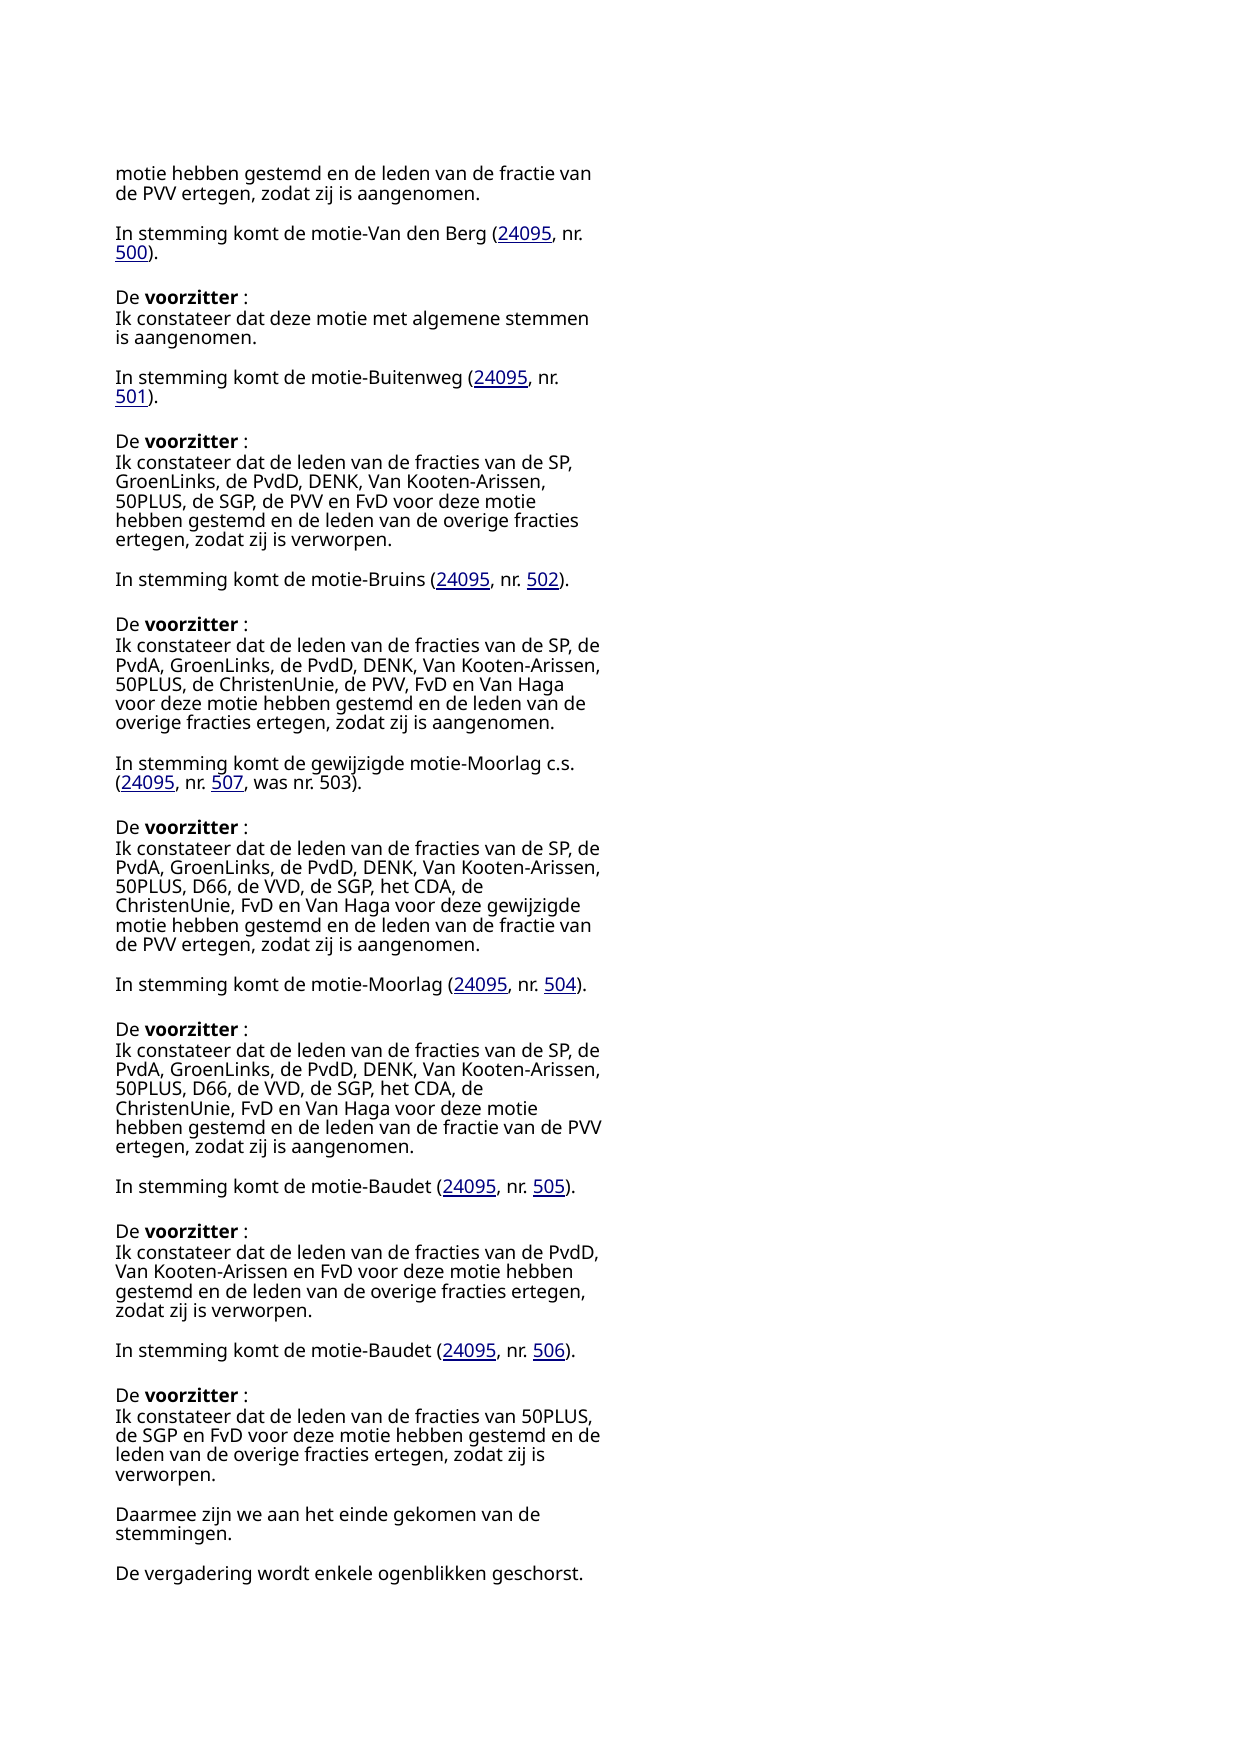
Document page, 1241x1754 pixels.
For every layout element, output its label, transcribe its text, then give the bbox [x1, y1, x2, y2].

text De voorzitter : [115, 1382, 605, 1408]
text In stemming komt de motie-Bruins (24095, nr. 502). [115, 571, 605, 591]
text Ik constateer dat de leden van de fracties van de SP, de PvdA, GroenLinks, de PvdD, DENK, Van Kooten-Arissen, 50PLUS, D66, de VVD, de SGP, het CDA, de ChristenUnie, FvD en Van Haga voor deze gewijzigde motie hebben gestemd en de leden van de fractie van de PVV ertegen, zodat zij is aangenomen. [115, 839, 605, 955]
text motie hebben gestemd en de leden van de fractie van de PVV ertegen, zodat zij is aangenomen. [115, 165, 605, 204]
text Daarmee zijn we aan het einde gekomen van de stemmingen. [115, 1506, 605, 1544]
text De voorzitter : [115, 428, 605, 454]
text De voorzitter : [115, 814, 605, 839]
text In stemming komt de motie-Buitenweg (24095, nr. 501). [115, 369, 605, 408]
text De vergadering wordt enkele ogenblikken geschorst. [115, 1565, 605, 1584]
text De voorzitter : [115, 284, 605, 310]
text De voorzitter : [115, 1218, 605, 1244]
text Ik constateer dat deze motie met algemene stemmen is aangenomen. [115, 310, 605, 348]
text De voorzitter : [115, 612, 605, 637]
text De voorzitter : [115, 1016, 605, 1042]
text In stemming komt de motie-Baudet (24095, nr. 505). [115, 1178, 605, 1198]
text In stemming komt de motie-Van den Berg (24095, nr. 500). [115, 225, 605, 263]
text In stemming komt de motie-Moorlag (24095, nr. 504). [115, 976, 605, 995]
text In stemming komt de motie-Baudet (24095, nr. 506). [115, 1342, 605, 1361]
text Ik constateer dat de leden van de fracties van de SP, GroenLinks, de PvdD, DENK, Van Kooten-Arissen, 50PLUS, de SGP, de PVV en FvD voor deze motie hebben gestemd en de leden van de overige fracties ertegen, zodat zij is verworpen. [115, 454, 605, 551]
text In stemming komt de gewijzigde motie-Moorlag c.s. (24095, nr. 507, was nr. 503). [115, 754, 605, 793]
text Ik constateer dat de leden van de fracties van 50PLUS, de SGP en FvD voor deze motie hebben gestemd en de leden van de overige fracties ertegen, zodat zij is verworpen. [115, 1408, 605, 1485]
text Ik constateer dat de leden van de fracties van de SP, de PvdA, GroenLinks, de PvdD, DENK, Van Kooten-Arissen, 50PLUS, D66, de VVD, de SGP, het CDA, de ChristenUnie, FvD en Van Haga voor deze motie hebben gestemd en de leden van de fractie van de PVV ertegen, zodat zij is aangenomen. [115, 1042, 605, 1157]
text Ik constateer dat de leden van de fracties van de PvdD, Van Kooten-Arissen en FvD voor deze motie hebben gestemd en de leden van de overige fracties ertegen, zodat zij is verworpen. [115, 1244, 605, 1321]
text Ik constateer dat de leden van de fracties van de SP, de PvdA, GroenLinks, de PvdD, DENK, Van Kooten-Arissen, 50PLUS, de ChristenUnie, de PVV, FvD en Van Haga voor deze motie hebben gestemd en de leden van de overige fracties ertegen, zodat zij is aangenomen. [115, 637, 605, 734]
